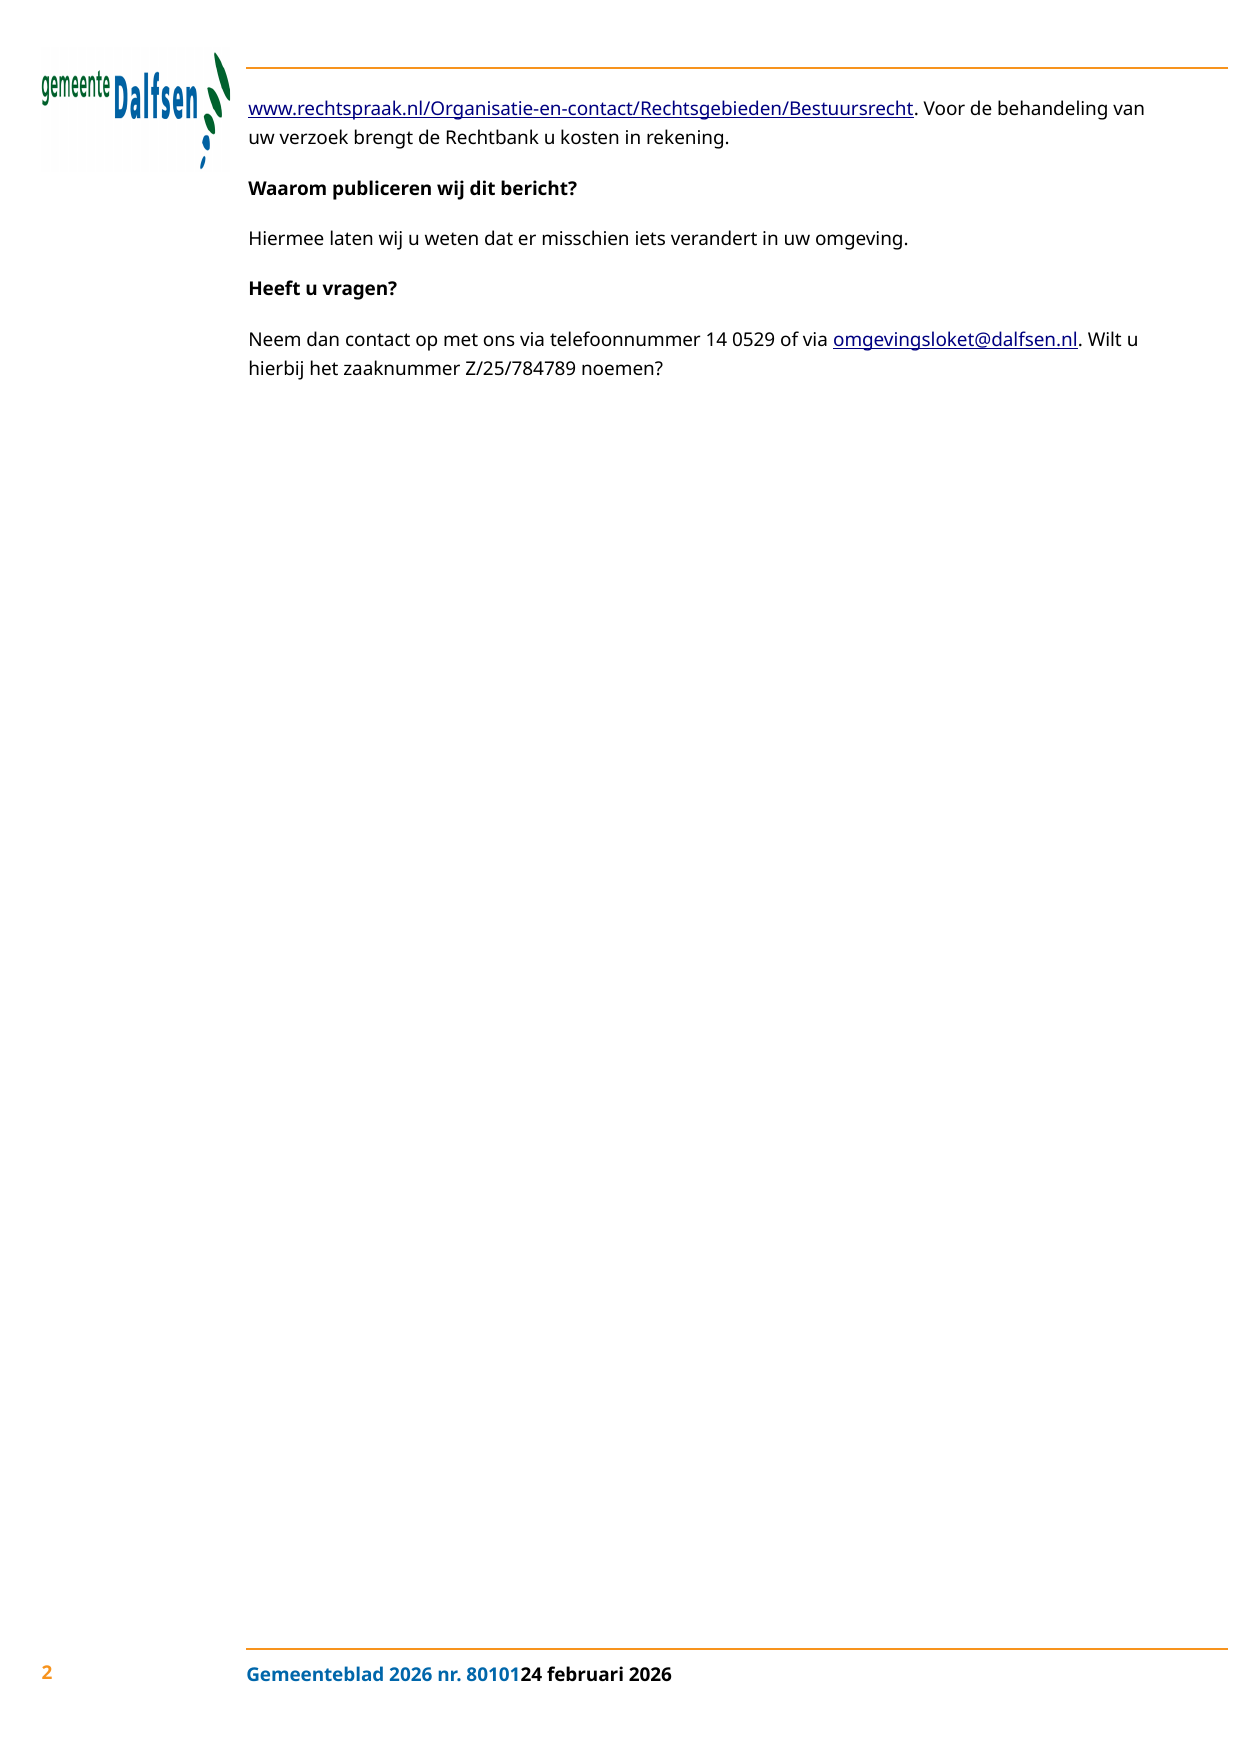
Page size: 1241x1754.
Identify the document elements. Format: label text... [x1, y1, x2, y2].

text www.rechtspraak.nl/Organisatie-en-contact/Rechtsgebieden/Bestuursrecht. Voor de behandeling van uw verzoek brengt de Rechtbank u kosten in rekening. [248, 95, 1152, 150]
text Heeft u vragen? [248, 276, 1152, 301]
picture [41, 47, 231, 172]
text Neem dan contact op met ons via telefoonnummer 14 0529 of via omgevingsloket@dalfsen.nl. Wilt u hierbij het zaaknummer Z/25/784789 noemen? [248, 326, 1152, 381]
text Waarom publiceren wij dit bericht? [248, 175, 1152, 201]
text Hiermee laten wij u weten dat er misschien iets verandert in uw omgeving. [248, 225, 1152, 251]
